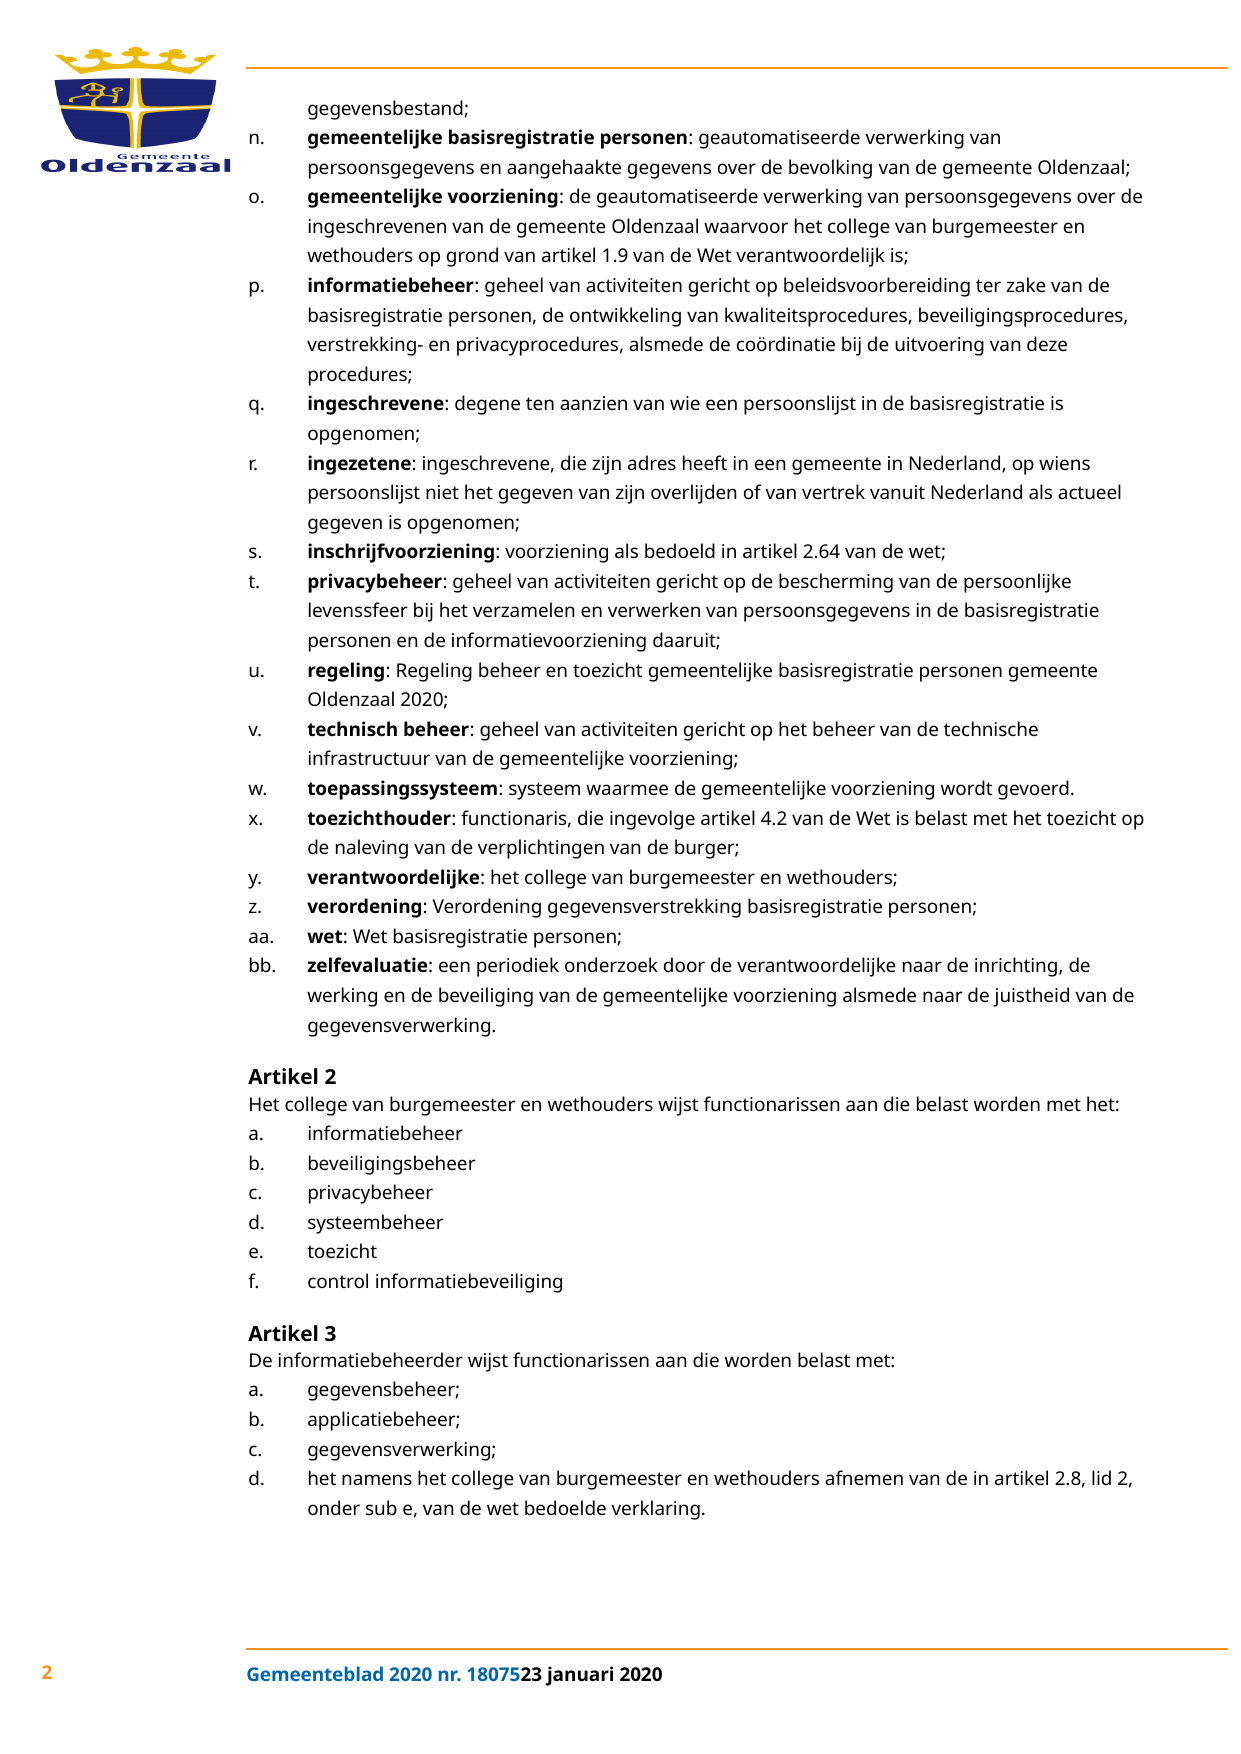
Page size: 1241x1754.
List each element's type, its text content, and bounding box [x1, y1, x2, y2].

list verantwoordelijke: het college van burgemeester en wethouders; [248, 864, 1152, 890]
list technisch beheer: geheel van activiteiten gericht op het beheer van de technische infrastructuur van de gemeentelijke voorziening; [248, 716, 1152, 771]
list gegevensbeheer; [248, 1377, 1152, 1402]
list gegevensbestand; [248, 95, 1152, 121]
text Het college van burgemeester en wethouders wijst functionarissen aan die belast worden met het: [248, 1091, 1152, 1116]
list zelfevaluatie: een periodiek onderzoek door de verantwoordelijke naar de inrichting, de werking en de beveiliging van de gemeentelijke voorziening alsmede naar de juistheid van de gegevensverwerking. [248, 953, 1152, 1038]
list informatiebeheer: geheel van activiteiten gericht op beleidsvoorbereiding ter zake van de basisregistratie personen, de ontwikkeling van kwaliteitsprocedures, beveiligingsprocedures, verstrekking- en privacyprocedures, alsmede de coördinatie bij de uitvoering van deze procedures; [248, 272, 1152, 387]
list toezichthouder: functionaris, die ingevolge artikel 4.2 van de Wet is belast met het toezicht op de naleving van de verplichtingen van de burger; [248, 805, 1152, 860]
list beveiligingsbeheer [248, 1150, 1152, 1176]
list het namens het college van burgemeester en wethouders afnemen van de in artikel 2.8, lid 2, onder sub e, van de wet bedoelde verklaring. [248, 1465, 1152, 1521]
list verordening: Verordening gegevensverstrekking basisregistratie personen; [248, 893, 1152, 919]
text De informatiebeheerder wijst functionarissen aan die worden belast met: [248, 1347, 1152, 1373]
list privacybeheer: geheel van activiteiten gericht op de bescherming van de persoonlijke levenssfeer bij het verzamelen en verwerken van persoonsgegevens in de basisregistratie personen en de informatievoorziening daaruit; [248, 568, 1152, 653]
list gemeentelijke voorziening: de geautomatiseerde verwerking van persoonsgegevens over de ingeschrevenen van de gemeente Oldenzaal waarvoor het college van burgemeester en wethouders op grond van artikel 1.9 van de Wet verantwoordelijk is; [248, 183, 1152, 268]
list inschrijfvoorziening: voorziening als bedoeld in artikel 2.64 van de wet; [248, 538, 1152, 564]
list ingeschrevene: degene ten aanzien van wie een persoonslijst in de basisregistratie is opgenomen; [248, 391, 1152, 446]
text Artikel 3 [248, 1319, 1152, 1347]
list applicatiebeheer; [248, 1406, 1152, 1432]
list gemeentelijke basisregistratie personen: geautomatiseerde verwerking van persoonsgegevens en aangehaakte gegevens over de bevolking van de gemeente Oldenzaal; [248, 124, 1152, 180]
list toepassingssysteem: systeem waarmee de gemeentelijke voorziening wordt gevoerd. [248, 775, 1152, 801]
list privacybeheer [248, 1179, 1152, 1205]
list toezicht [248, 1239, 1152, 1264]
list systeembeheer [248, 1209, 1152, 1235]
text Artikel 2 [248, 1062, 1152, 1091]
list informatiebeheer [248, 1120, 1152, 1146]
list control informatiebeveiliging [248, 1268, 1152, 1294]
list regeling: Regeling beheer en toezicht gemeentelijke basisregistratie personen gemeente Oldenzaal 2020; [248, 657, 1152, 712]
list ingezetene: ingeschrevene, die zijn adres heeft in een gemeente in Nederland, op wiens persoonslijst niet het gegeven van zijn overlijden of van vertrek vanuit Nederland als actueel gegeven is opgenomen; [248, 450, 1152, 535]
picture [41, 47, 231, 172]
list gegevensverwerking; [248, 1436, 1152, 1462]
list wet: Wet basisregistratie personen; [248, 923, 1152, 949]
